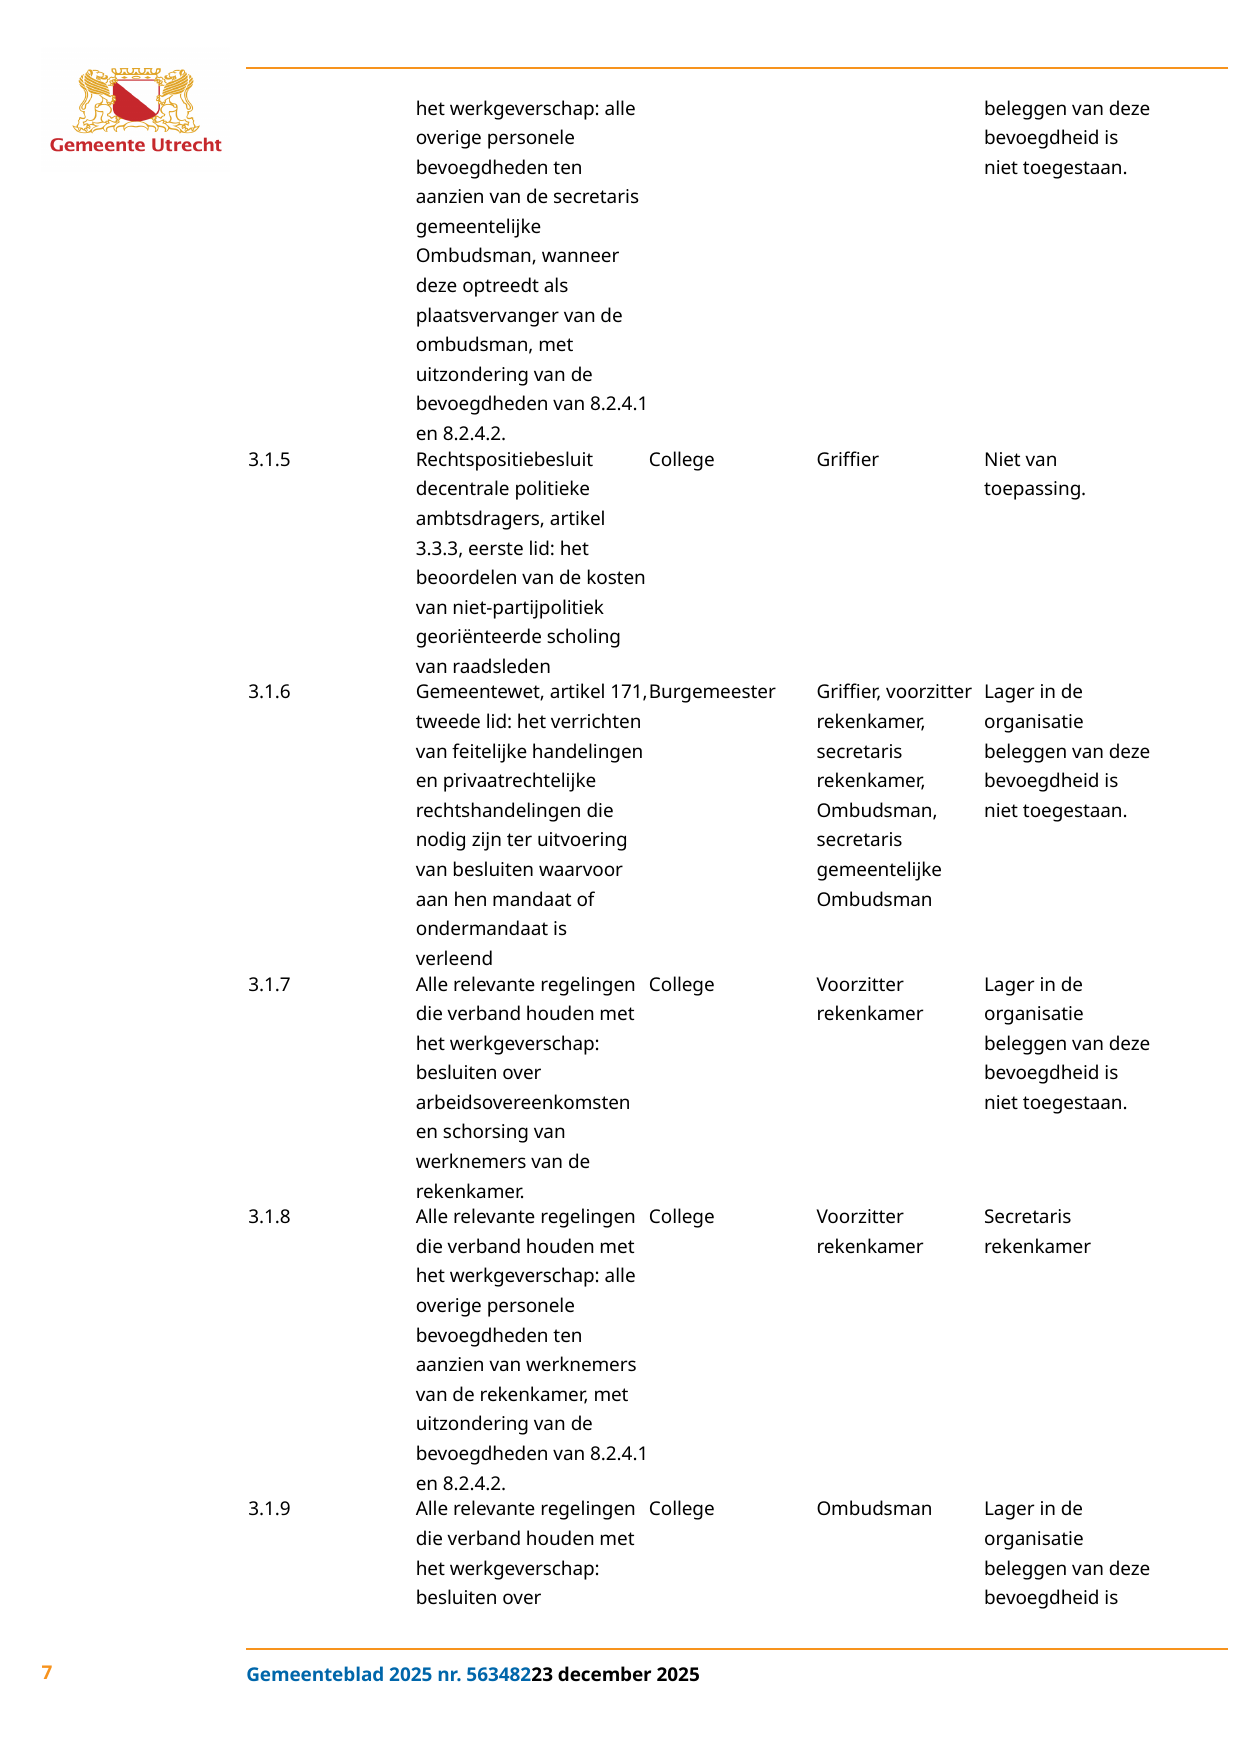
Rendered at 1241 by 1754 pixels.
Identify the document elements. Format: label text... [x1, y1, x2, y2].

table_cell 3.1.8 [248, 1204, 416, 1496]
table_cell Rechtspositiebesluit decentrale politieke ambtsdragers, artikel 3.3.3, eerste lid: het beoordelen van de kosten van niet-partijpolitiek georiënteerde scholing van raadsleden [416, 446, 649, 679]
table_cell Alle relevante regelingen die verband houden met het werkgeverschap: alle overige personele bevoegdheden ten aanzien van werknemers van de rekenkamer, met uitzondering van de bevoegdheden van 8.2.4.1 en 8.2.4.2. [416, 1204, 649, 1496]
table_cell beleggen van deze bevoegdheid is niet toegestaan. [984, 95, 1152, 446]
table_cell Ombudsman [816, 1496, 984, 1610]
table_cell College [649, 1496, 816, 1610]
table_cell 3.1.9 [248, 1496, 416, 1610]
table_cell Griffier [816, 446, 984, 679]
table_cell het werkgeverschap: alle overige personele bevoegdheden ten aanzien van de secretaris gemeentelijke Ombudsman, wanneer deze optreedt als plaatsvervanger van de ombudsman, met uitzondering van de bevoegdheden van 8.2.4.1 en 8.2.4.2. [416, 95, 649, 446]
table_cell Lager in de organisatie beleggen van deze bevoegdheid is niet toegestaan. [984, 679, 1152, 971]
table_cell College [649, 971, 816, 1203]
table_cell 3.1.6 [248, 679, 416, 971]
table_cell Alle relevante regelingen die verband houden met het werkgeverschap: besluiten over [416, 1496, 649, 1610]
picture [41, 47, 231, 172]
table_cell Lager in de organisatie beleggen van deze bevoegdheid is niet toegestaan. [984, 971, 1152, 1203]
table_cell Alle relevante regelingen die verband houden met het werkgeverschap: besluiten over arbeidsovereenkomsten en schorsing van werknemers van de rekenkamer. [416, 971, 649, 1203]
table_cell Griffier, voorzitter rekenkamer, secretaris rekenkamer, Ombudsman, secretaris gemeentelijke Ombudsman [816, 679, 984, 971]
table_cell Lager in de organisatie beleggen van deze bevoegdheid is [984, 1496, 1152, 1610]
table_cell [248, 95, 416, 446]
table_cell [649, 95, 816, 446]
table_cell 3.1.7 [248, 971, 416, 1203]
table_cell Voorzitter rekenkamer [816, 971, 984, 1203]
table_cell Burgemeester [649, 679, 816, 971]
table_cell Gemeentewet, artikel 171, tweede lid: het verrichten van feitelijke handelingen en privaatrechtelijke rechtshandelingen die nodig zijn ter uitvoering van besluiten waarvoor aan hen mandaat of ondermandaat is verleend [416, 679, 649, 971]
table_cell Niet van toepassing. [984, 446, 1152, 679]
table_cell College [649, 1204, 816, 1496]
table_cell College [649, 446, 816, 679]
table_cell 3.1.5 [248, 446, 416, 679]
table_cell [816, 95, 984, 446]
table_cell Voorzitter rekenkamer [816, 1204, 984, 1496]
table_cell Secretaris rekenkamer [984, 1204, 1152, 1496]
